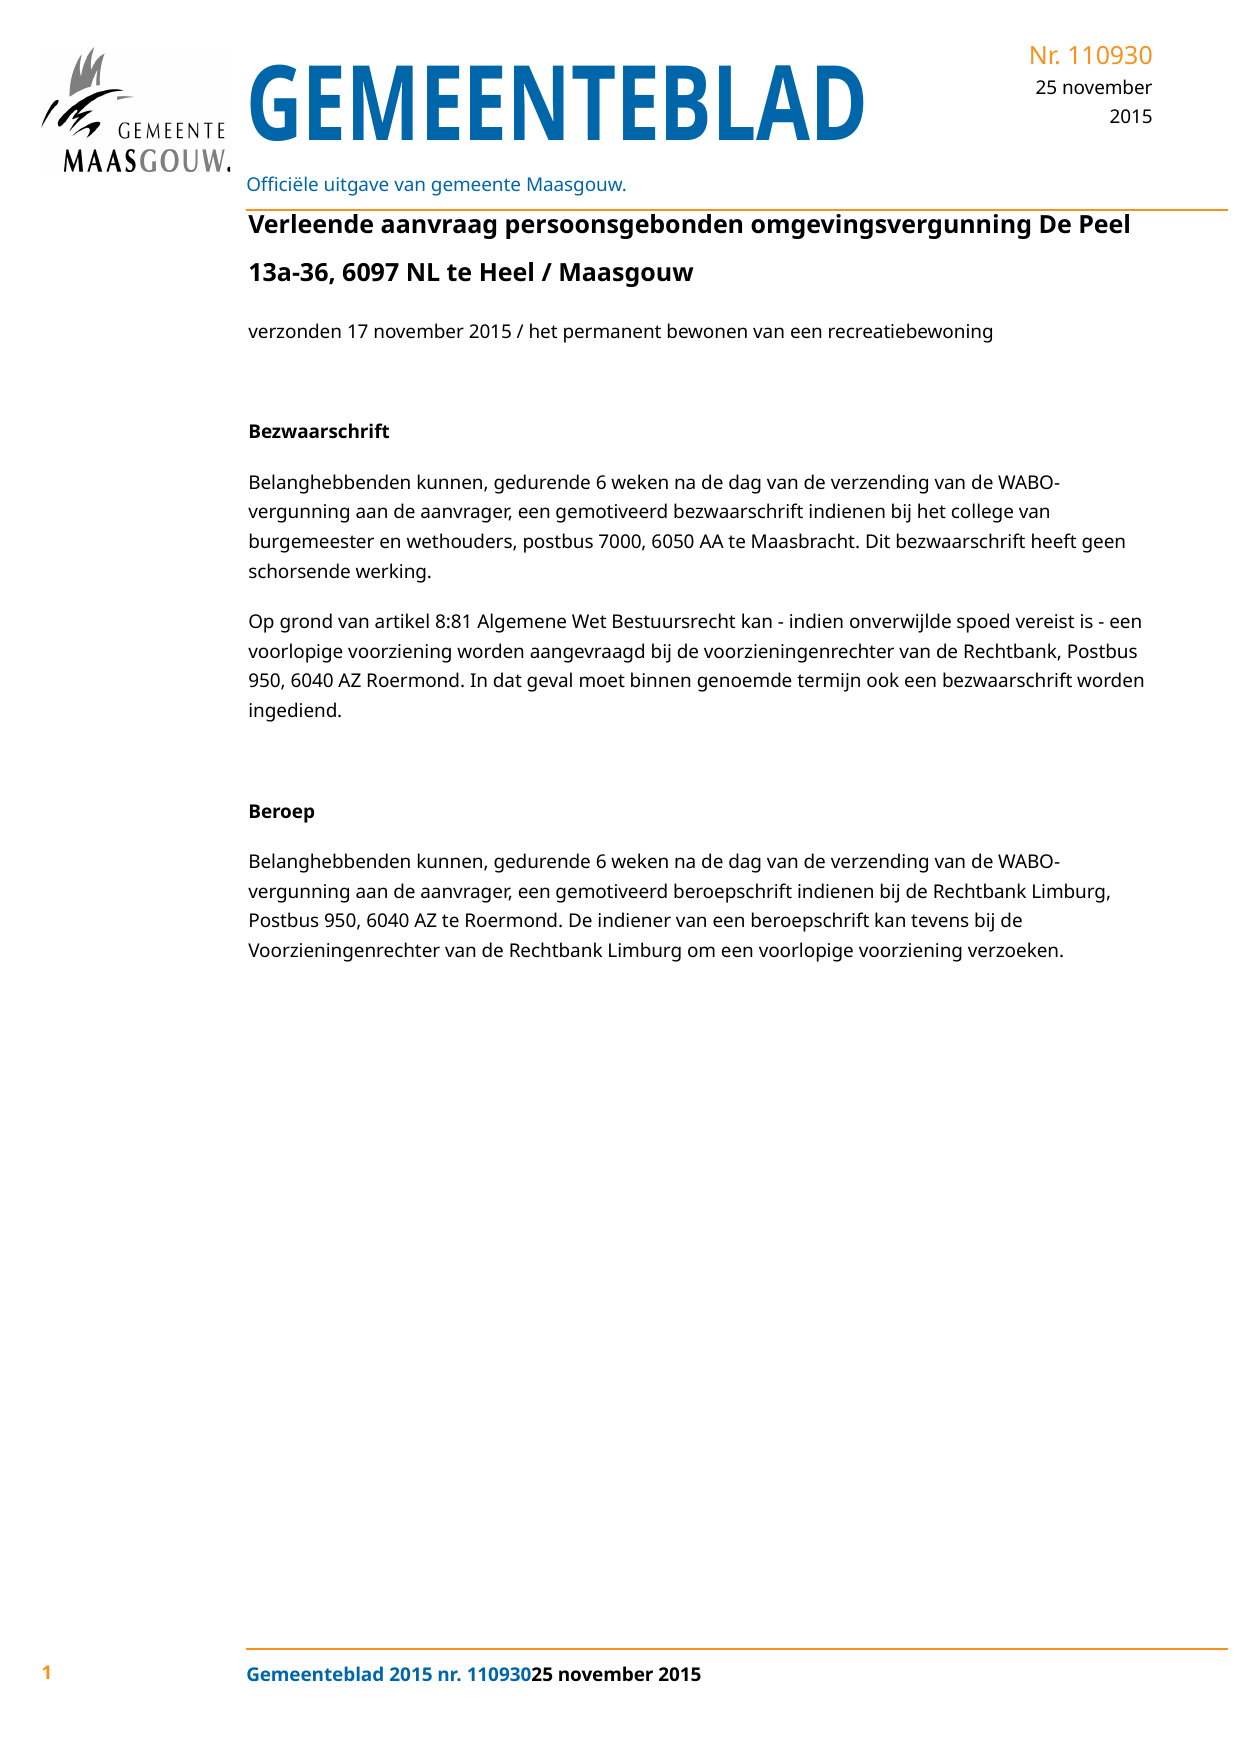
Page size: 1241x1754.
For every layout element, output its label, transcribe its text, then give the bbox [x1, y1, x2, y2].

text Verleende aanvraag persoonsgebonden omgevingsvergunning De Peel 13a-36, 6097 NL te Heel / Maasgouw [248, 211, 1152, 288]
picture [41, 47, 231, 172]
text Op grond van artikel 8:81 Algemene Wet Bestuursrecht kan - indien onverwijlde spoed vereist is - een voorlopige voorziening worden aangevraagd bij de voorzieningenrechter van de Rechtbank, Postbus 950, 6040 AZ Roermond. In dat geval moet binnen genoemde termijn ook een bezwaarschrift worden ingediend. [248, 608, 1152, 723]
text Bezwaarschrift [248, 419, 1152, 444]
text verzonden 17 november 2015 / het permanent bewonen van een recreatiebewoning [248, 318, 1152, 344]
text Belanghebbenden kunnen, gedurende 6 weken na de dag van de verzending van de WABO-vergunning aan de aanvrager, een gemotiveerd bezwaarschrift indienen bij het college van burgemeester en wethouders, postbus 7000, 6050 AA te Maasbracht. Dit bezwaarschrift heeft geen schorsende werking. [248, 469, 1152, 584]
text Beroep [248, 798, 1152, 824]
text Belanghebbenden kunnen, gedurende 6 weken na de dag van de verzending van de WABO-vergunning aan de aanvrager, een gemotiveerd beroepschrift indienen bij de Rechtbank Limburg, Postbus 950, 6040 AZ te Roermond. De indiener van een beroepschrift kan tevens bij de Voorzieningenrechter van de Rechtbank Limburg om een voorlopige voorziening verzoeken. [248, 848, 1152, 963]
